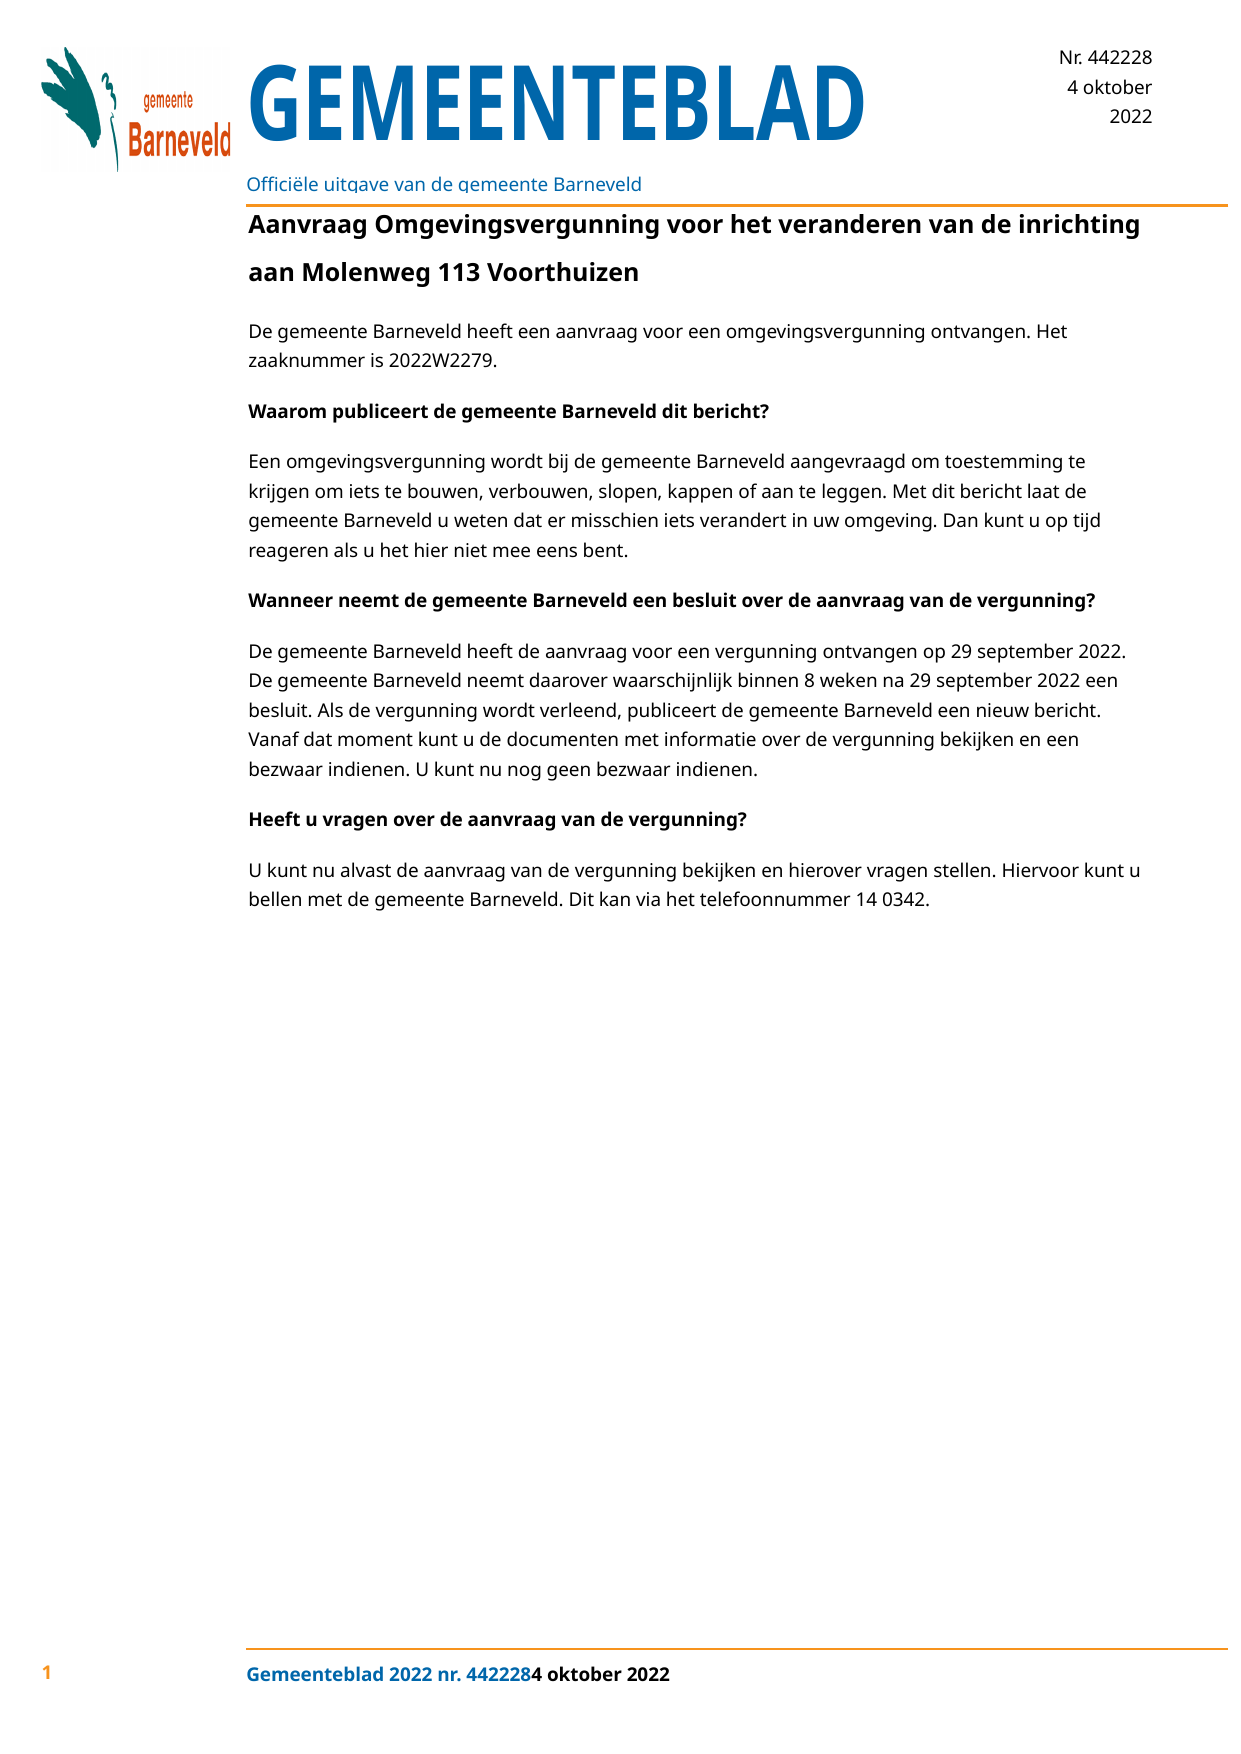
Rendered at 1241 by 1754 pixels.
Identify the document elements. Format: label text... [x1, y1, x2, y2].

text Een omgevingsvergunning wordt bij de gemeente Barneveld aangevraagd om toestemming te krijgen om iets te bouwen, verbouwen, slopen, kappen of aan te leggen. Met dit bericht laat de gemeente Barneveld u weten dat er misschien iets verandert in uw omgeving. Dan kunt u op tijd reageren als u het hier niet mee eens bent. [248, 448, 1152, 563]
text Wanneer neemt de gemeente Barneveld een besluit over de aanvraag van de vergunning? [248, 587, 1152, 613]
picture [41, 47, 231, 172]
text Aanvraag Omgevingsvergunning voor het veranderen van de inrichting aan Molenweg 113 Voorthuizen [248, 207, 1152, 288]
text Heeft u vragen over de aanvraag van de vergunning? [248, 807, 1152, 832]
text U kunt nu alvast de aanvraag van de vergunning bekijken en hierover vragen stellen. Hiervoor kunt u bellen met de gemeente Barneveld. Dit kan via het telefoonnummer 14 0342. [248, 857, 1152, 912]
text Waarom publiceert de gemeente Barneveld dit bericht? [248, 398, 1152, 424]
text De gemeente Barneveld heeft de aanvraag voor een vergunning ontvangen op 29 september 2022. De gemeente Barneveld neemt daarover waarschijnlijk binnen 8 weken na 29 september 2022 een besluit. Als de vergunning wordt verleend, publiceert de gemeente Barneveld een nieuw bericht. Vanaf dat moment kunt u de documenten met informatie over de vergunning bekijken en een bezwaar indienen. U kunt nu nog geen bezwaar indienen. [248, 638, 1152, 782]
text De gemeente Barneveld heeft een aanvraag voor een omgevingsvergunning ontvangen. Het zaaknummer is 2022W2279. [248, 318, 1152, 373]
